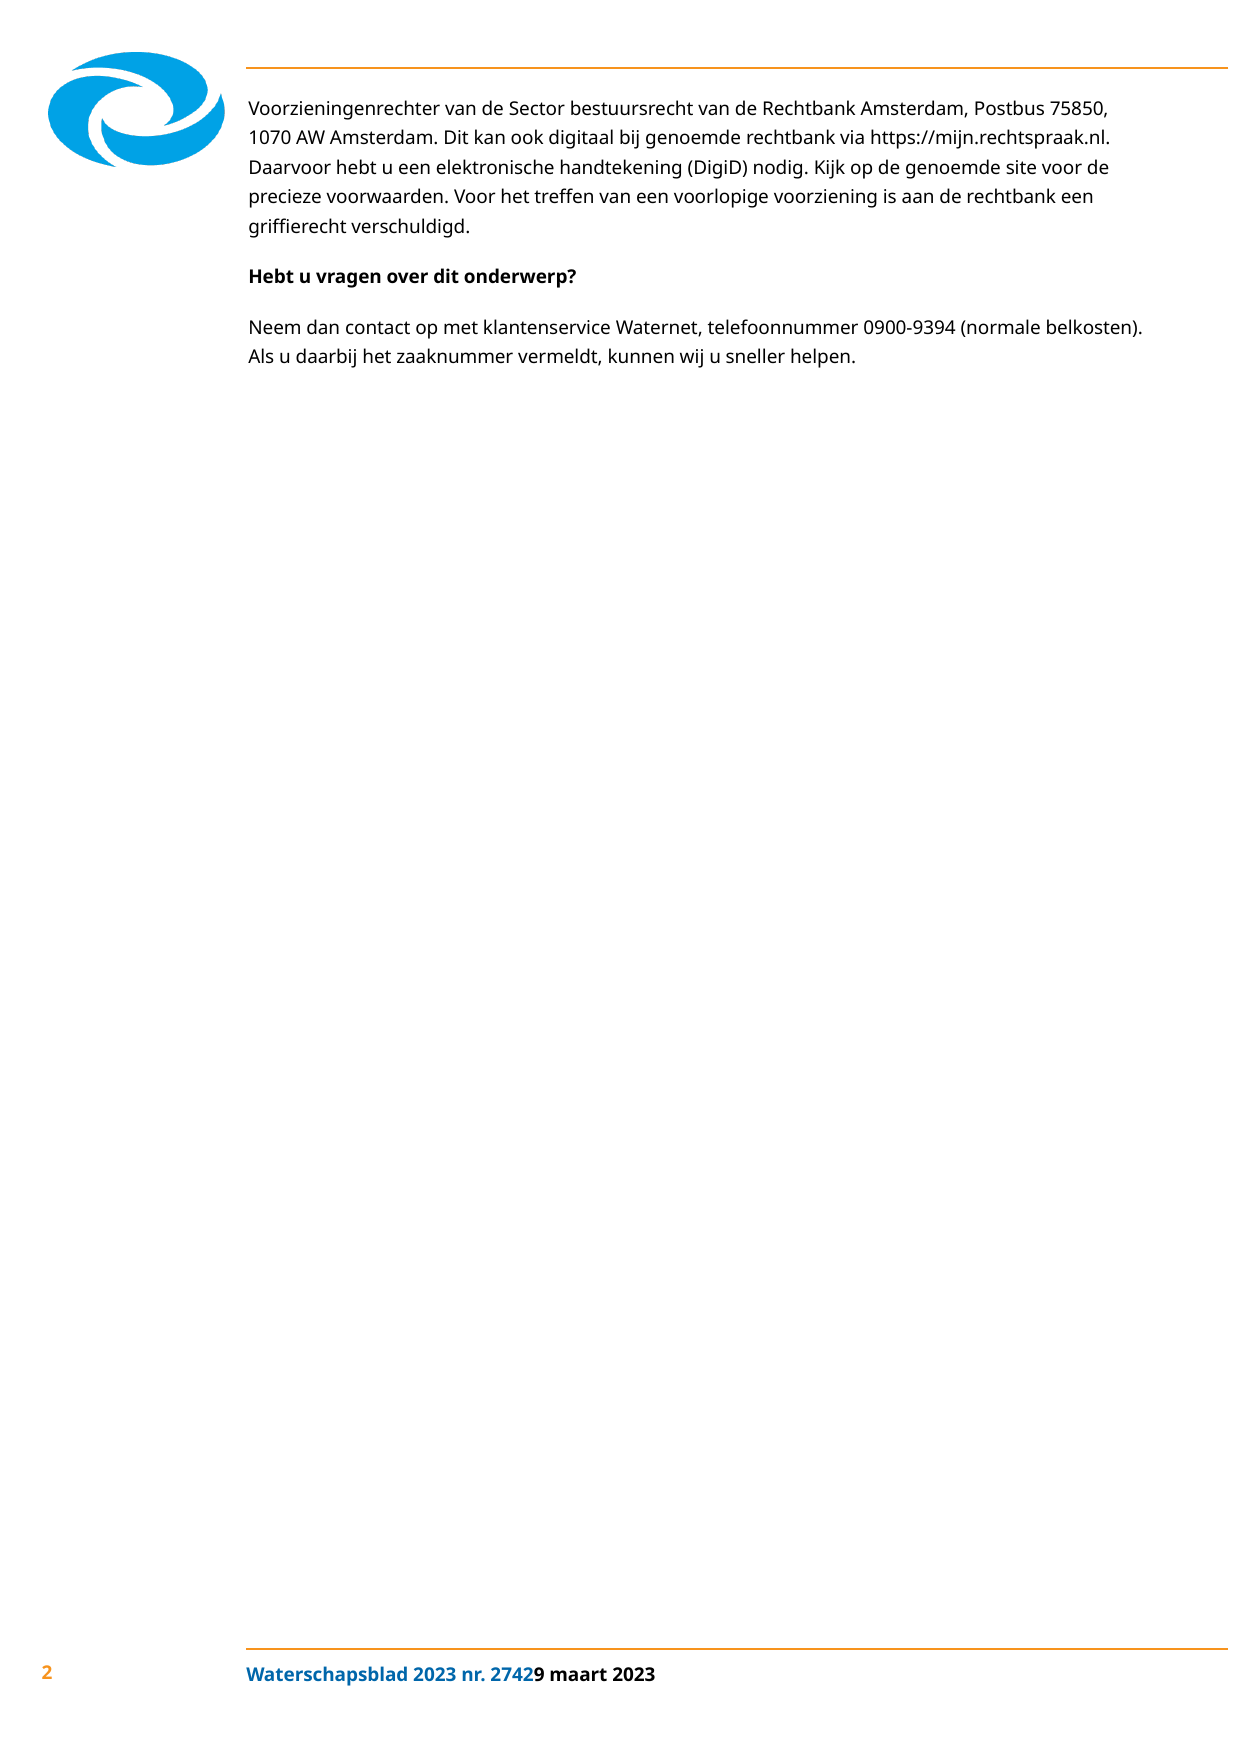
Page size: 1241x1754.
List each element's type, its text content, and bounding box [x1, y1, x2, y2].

picture [41, 47, 231, 172]
text Voorzieningenrechter van de Sector bestuursrecht van de Rechtbank Amsterdam, Postbus 75850, 1070 AW Amsterdam. Dit kan ook digitaal bij genoemde rechtbank via https://mijn.rechtspraak.nl. Daarvoor hebt u een elektronische handtekening (DigiD) nodig. Kijk op de genoemde site voor de precieze voorwaarden. Voor het treffen van een voorlopige voorziening is aan de rechtbank een griffierecht verschuldigd. [248, 95, 1152, 239]
text Hebt u vragen over dit onderwerp? [248, 263, 1152, 289]
text Neem dan contact op met klantenservice Waternet, telefoonnummer 0900-9394 (normale belkosten). Als u daarbij het zaaknummer vermeldt, kunnen wij u sneller helpen. [248, 314, 1152, 369]
